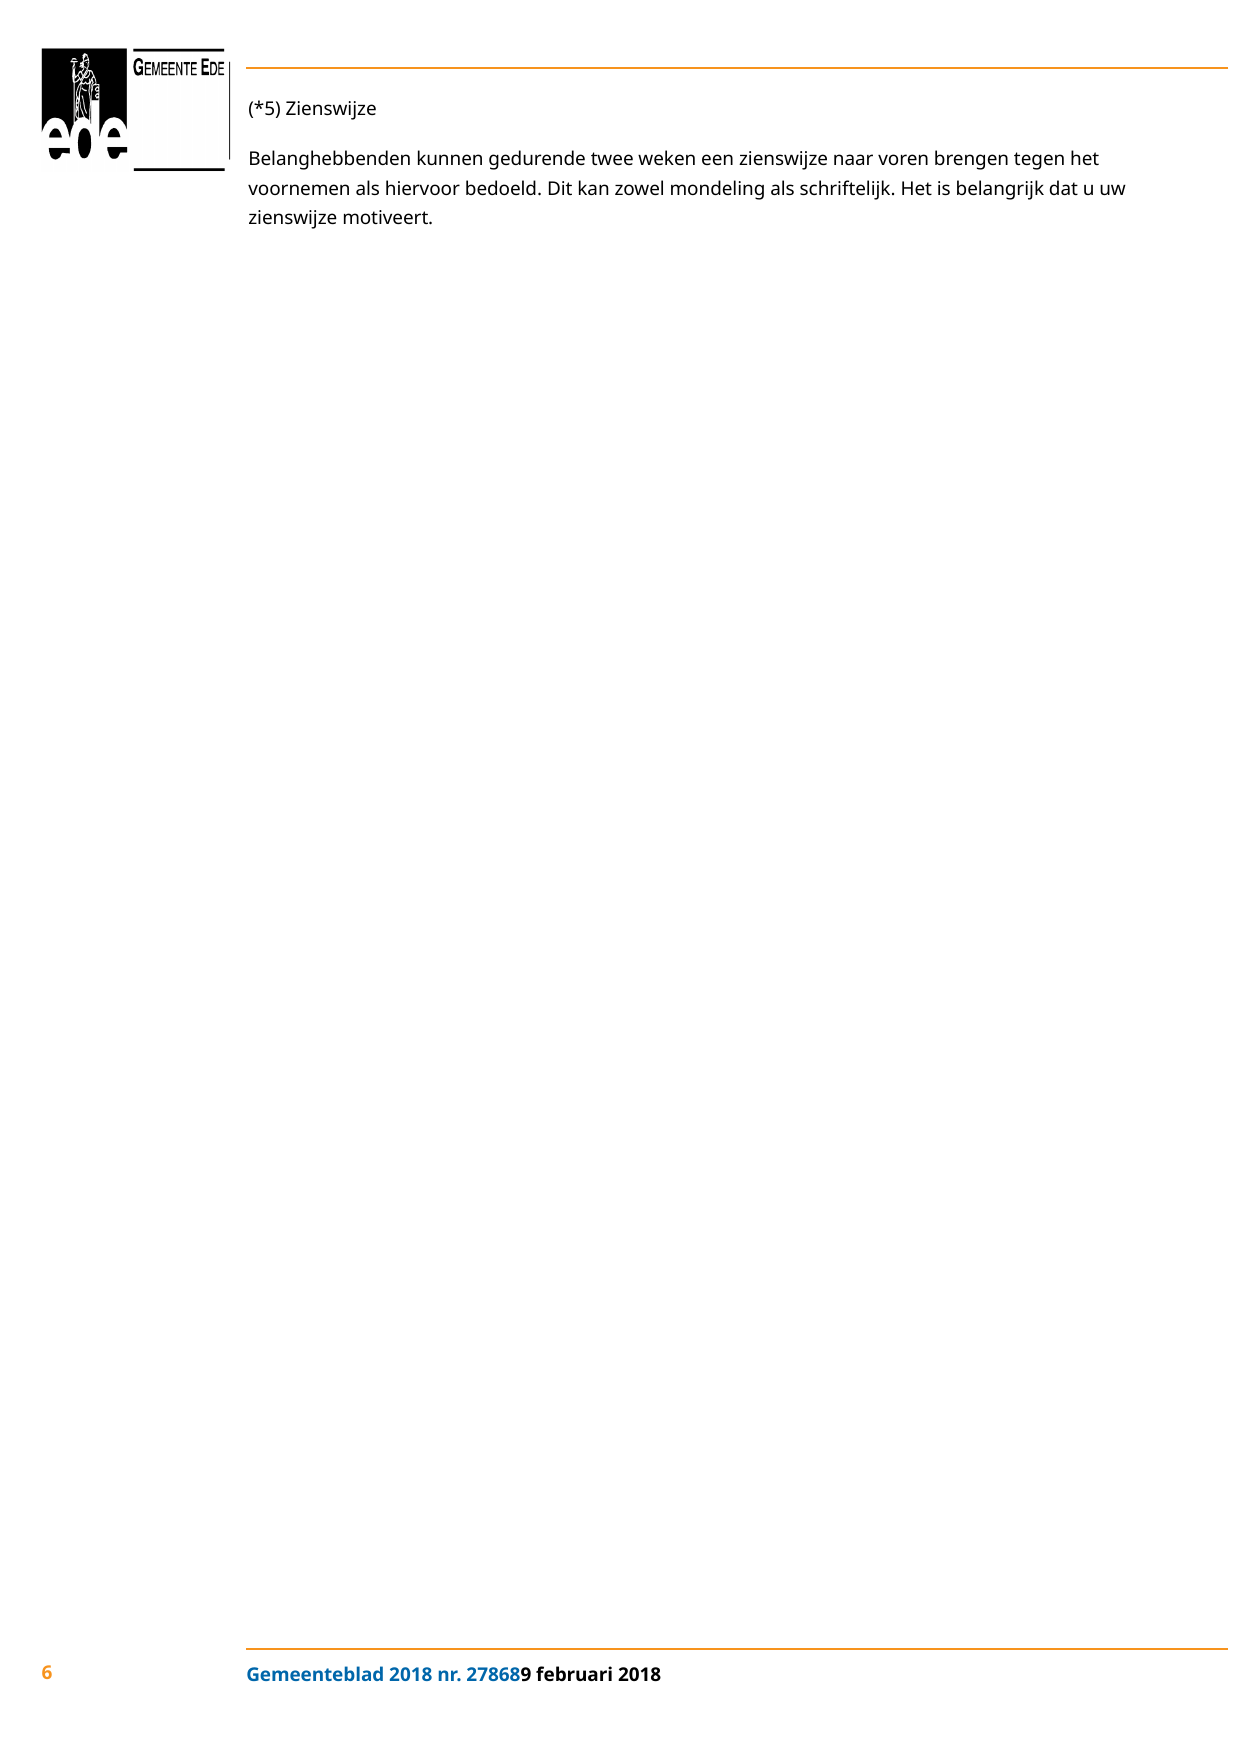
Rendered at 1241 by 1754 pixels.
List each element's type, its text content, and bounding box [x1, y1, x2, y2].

picture [41, 47, 231, 172]
text Belanghebbenden kunnen gedurende twee weken een zienswijze naar voren brengen tegen het voornemen als hiervoor bedoeld. Dit kan zowel mondeling als schriftelijk. Het is belangrijk dat u uw zienswijze motiveert. [248, 145, 1152, 230]
text (*5) Zienswijze [248, 95, 1152, 121]
